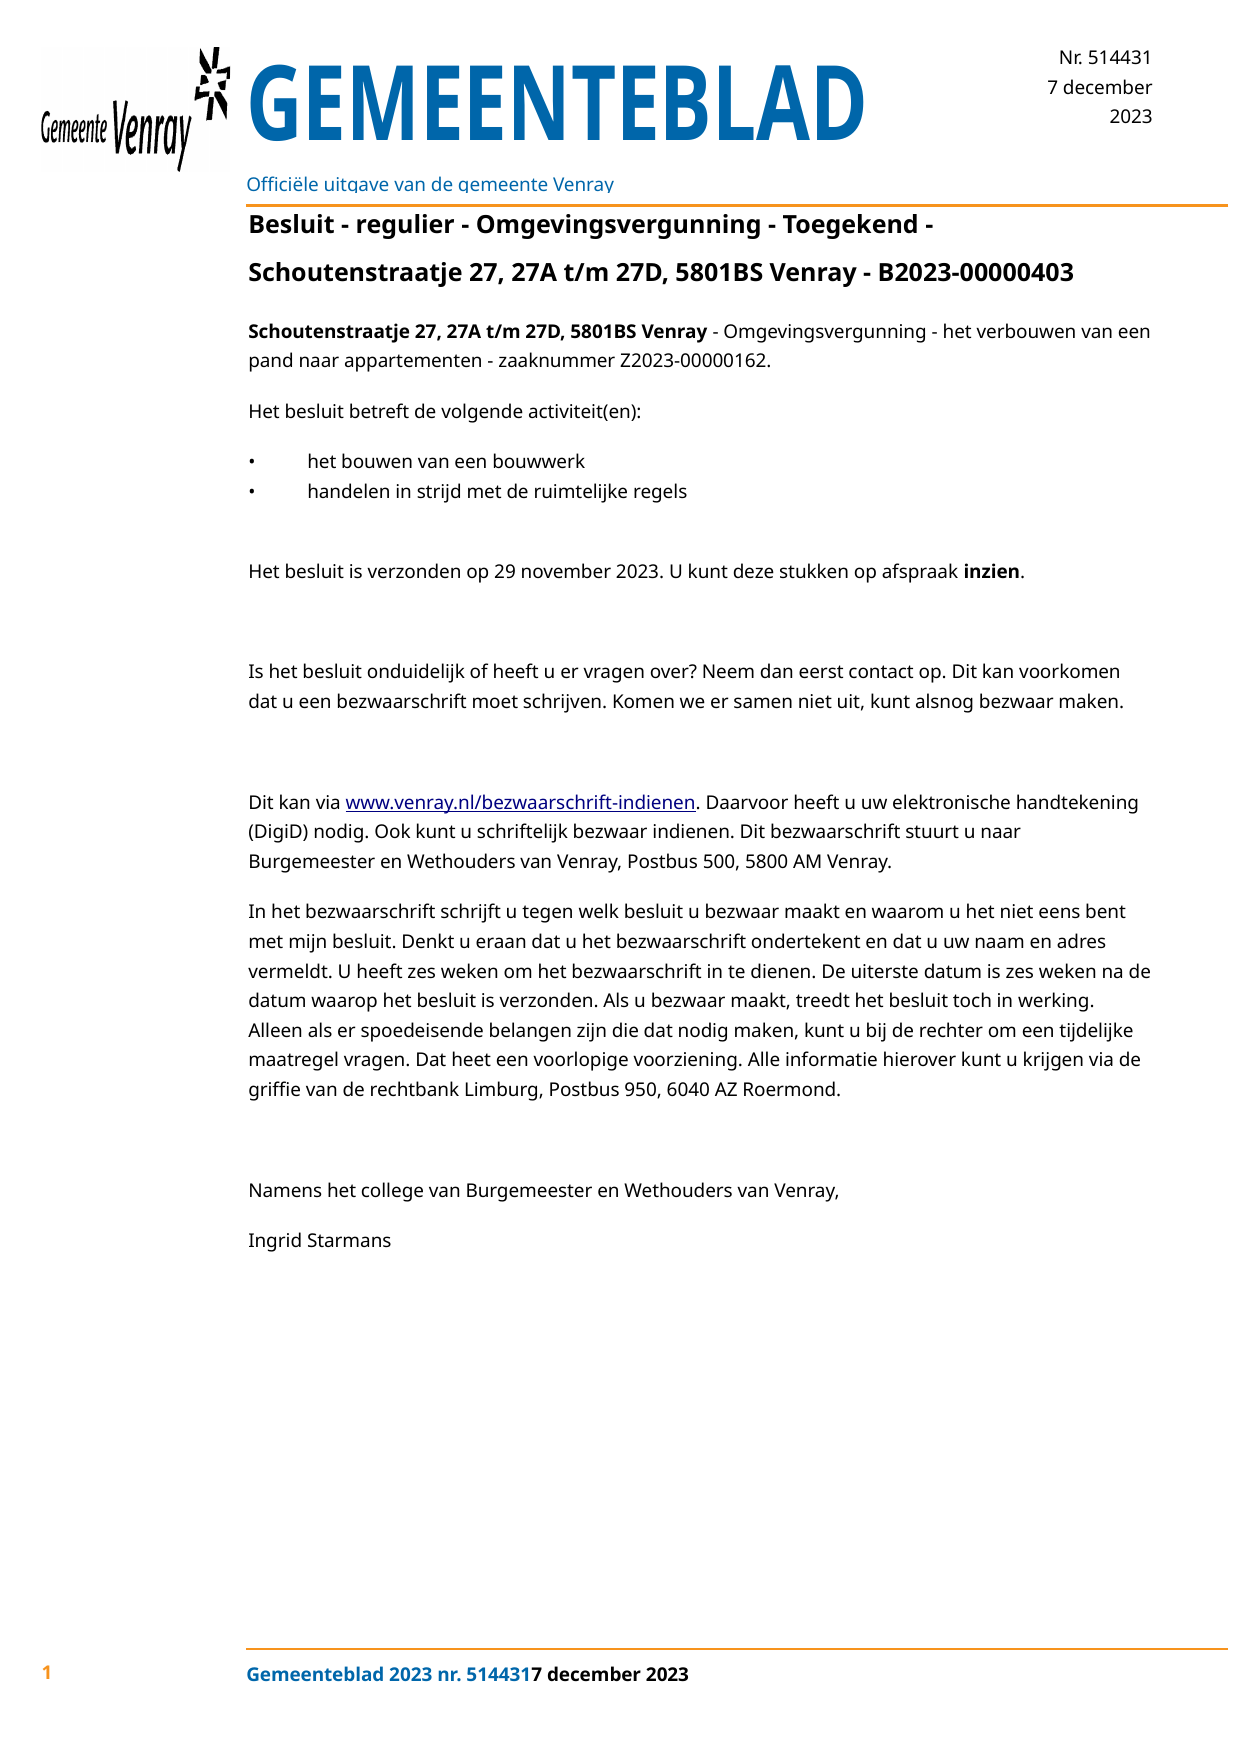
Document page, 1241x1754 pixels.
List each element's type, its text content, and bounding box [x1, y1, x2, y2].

text Het besluit betreft de volgende activiteit(en): [248, 398, 1152, 424]
text Schoutenstraatje 27, 27A t/m 27D, 5801BS Venray - Omgevingsvergunning - het verbouwen van een pand naar appartementen - zaaknummer Z2023-00000162. [248, 318, 1152, 373]
list het bouwen van een bouwwerk [248, 448, 1152, 474]
list handelen in strijd met de ruimtelijke regels [248, 478, 1152, 504]
text Namens het college van Burgemeester en Wethouders van Venray, [248, 1177, 1152, 1203]
text Dit kan via www.venray.nl/bezwaarschrift-indienen. Daarvoor heeft u uw elektronische handtekening (DigiD) nodig. Ook kunt u schriftelijk bezwaar indienen. Dit bezwaarschrift stuurt u naar Burgemeester en Wethouders van Venray, Postbus 500, 5800 AM Venray. [248, 789, 1152, 874]
text Besluit - regulier - Omgevingsvergunning - Toegekend - Schoutenstraatje 27, 27A t/m 27D, 5801BS Venray - B2023-00000403 [248, 207, 1152, 288]
picture [41, 47, 231, 172]
text Het besluit is verzonden op 29 november 2023. U kunt deze stukken op afspraak inzien. [248, 558, 1152, 584]
text Ingrid Starmans [248, 1227, 1152, 1253]
text Is het besluit onduidelijk of heeft u er vragen over? Neem dan eerst contact op. Dit kan voorkomen dat u een bezwaarschrift moet schrijven. Komen we er samen niet uit, kunt alsnog bezwaar maken. [248, 659, 1152, 714]
text In het bezwaarschrift schrijft u tegen welk besluit u bezwaar maakt en waarom u het niet eens bent met mijn besluit. Denkt u eraan dat u het bezwaarschrift ondertekent en dat u uw naam en adres vermeldt. U heeft zes weken om het bezwaarschrift in te dienen. De uiterste datum is zes weken na de datum waarop het besluit is verzonden. Als u bezwaar maakt, treedt het besluit toch in werking. Alleen als er spoedeisende belangen zijn die dat nodig maken, kunt u bij de rechter om een tijdelijke maatregel vragen. Dat heet een voorlopige voorziening. Alle informatie hierover kunt u krijgen via de griffie van de rechtbank Limburg, Postbus 950, 6040 AZ Roermond. [248, 899, 1152, 1102]
